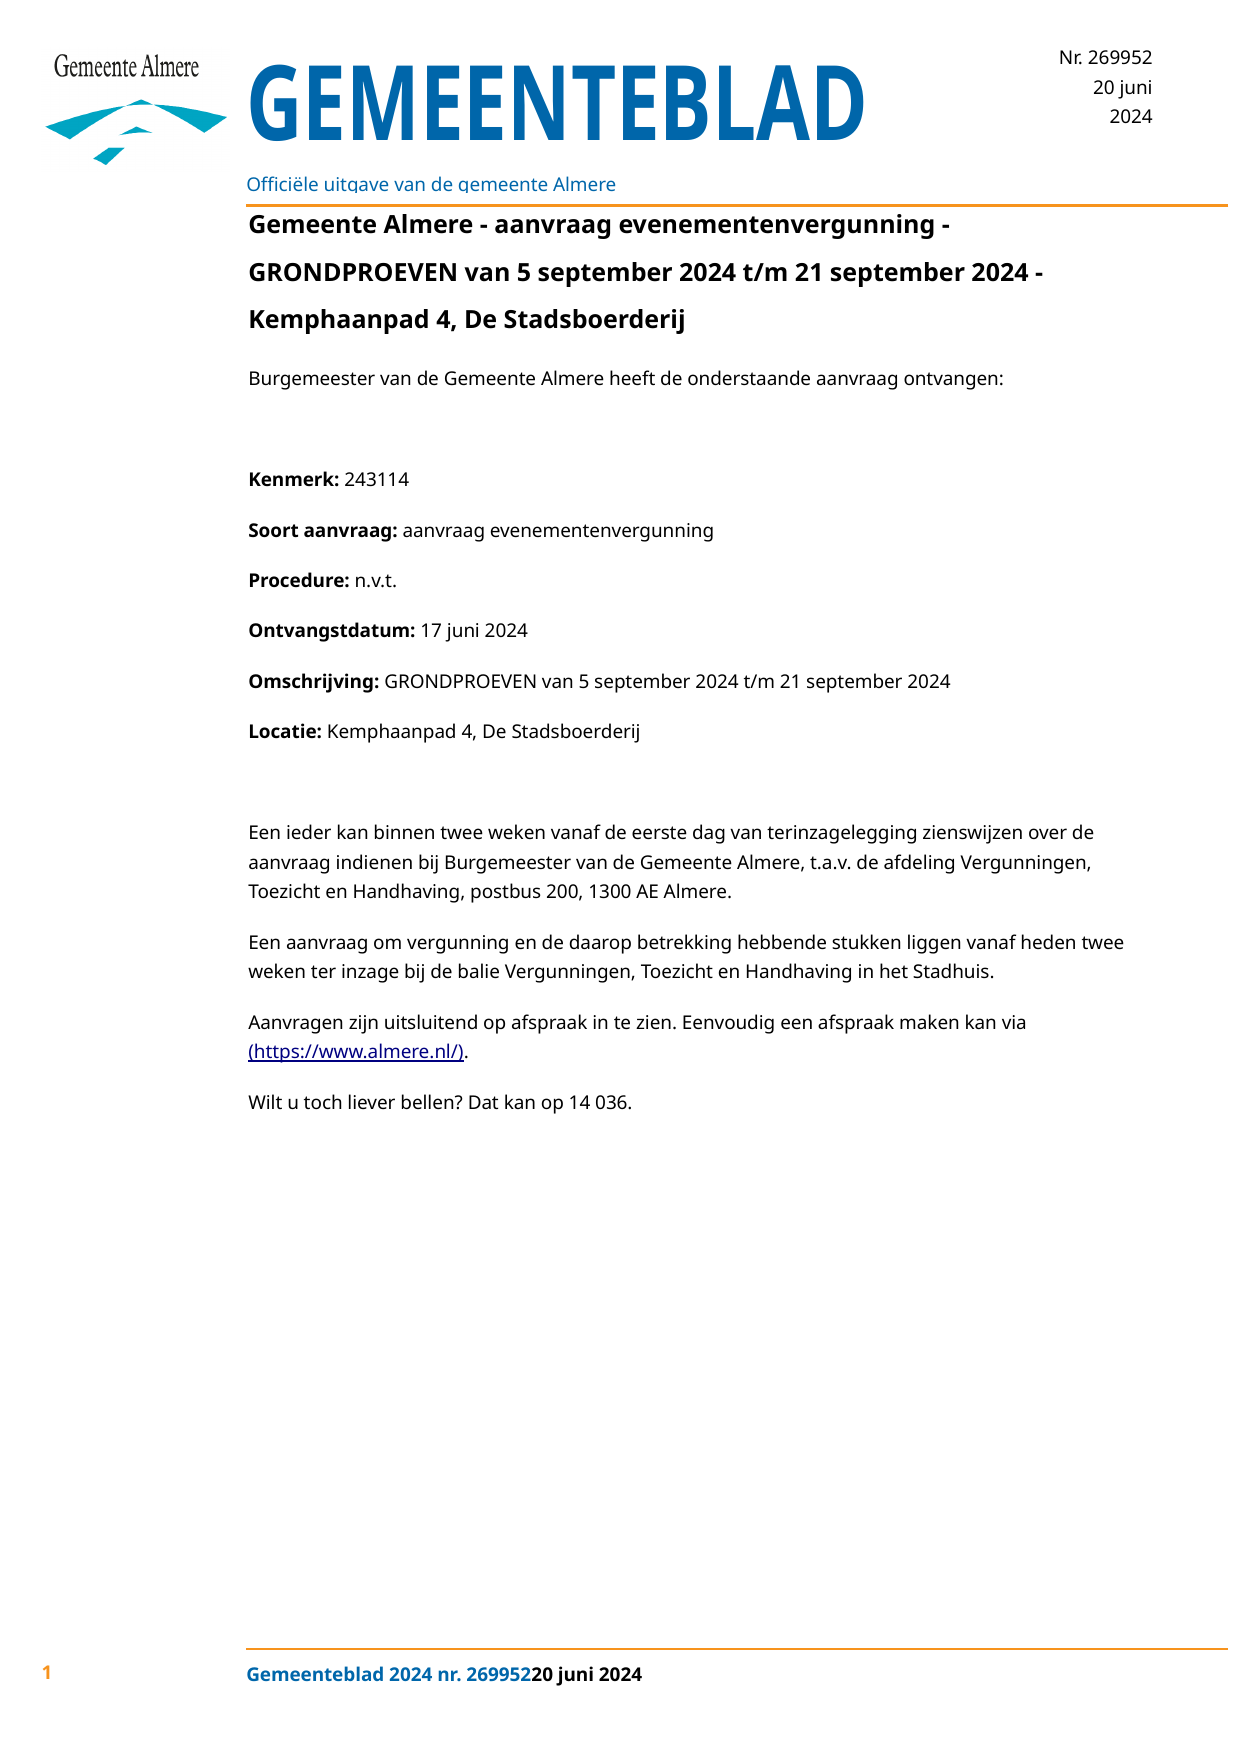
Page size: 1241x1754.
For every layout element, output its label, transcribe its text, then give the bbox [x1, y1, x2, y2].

text Soort aanvraag: aanvraag evenementenvergunning [248, 517, 1152, 542]
picture [41, 47, 231, 172]
text Kenmerk: 243114 [248, 466, 1152, 492]
text Locatie: Kemphaanpad 4, De Stadsboerderij [248, 718, 1152, 744]
text Omschrijving: GRONDPROEVEN van 5 september 2024 t/m 21 september 2024 [248, 668, 1152, 694]
text Ontvangstdatum: 17 juni 2024 [248, 618, 1152, 643]
text Een aanvraag om vergunning en de daarop betrekking hebbende stukken liggen vanaf heden twee weken ter inzage bij de balie Vergunningen, Toezicht en Handhaving in het Stadhuis. [248, 929, 1152, 984]
text Aanvragen zijn uitsluitend op afspraak in te zien. Eenvoudig een afspraak maken kan via (https://www.almere.nl/). [248, 1009, 1152, 1064]
text Burgemeester van de Gemeente Almere heeft de onderstaande aanvraag ontvangen: [248, 366, 1152, 391]
text Wilt u toch liever bellen? Dat kan op 14 036. [248, 1089, 1152, 1114]
text Procedure: n.v.t. [248, 567, 1152, 593]
text Gemeente Almere - aanvraag evenementenvergunning - GRONDPROEVEN van 5 september 2024 t/m 21 september 2024 - Kemphaanpad 4, De Stadsboerderij [248, 207, 1152, 336]
text Een ieder kan binnen twee weken vanaf de eerste dag van terinzagelegging zienswijzen over de aanvraag indienen bij Burgemeester van de Gemeente Almere, t.a.v. de afdeling Vergunningen, Toezicht en Handhaving, postbus 200, 1300 AE Almere. [248, 819, 1152, 904]
